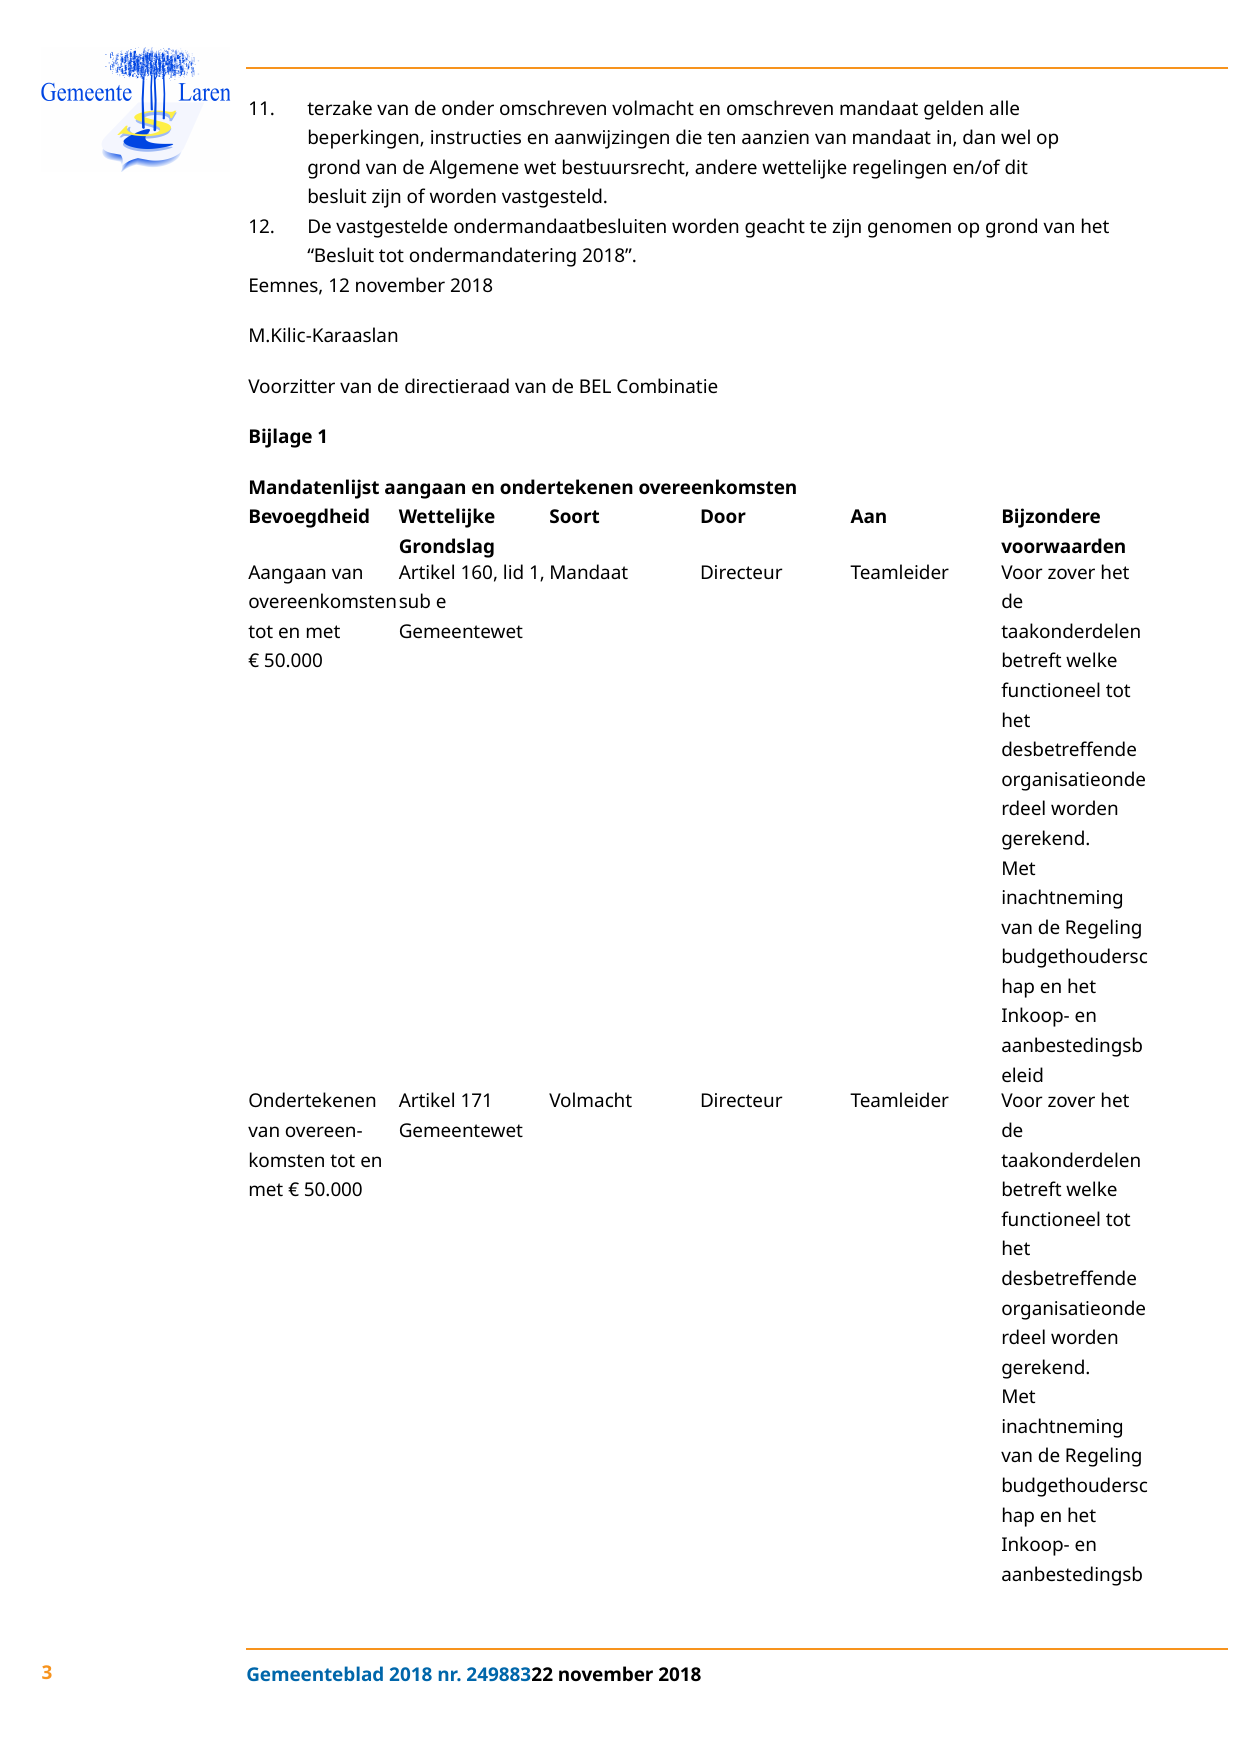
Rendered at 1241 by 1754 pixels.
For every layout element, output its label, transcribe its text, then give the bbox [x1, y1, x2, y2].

text Voorzitter van de directieraad van de BEL Combinatie [248, 373, 1152, 399]
table_cell Voor zover het de taakonderdelen betreft welke functioneel tot het desbetreffende organisatieonderdeel worden gerekend. Met inachtneming van de Regeling budgethouderschap en het Inkoop- en aanbestedingsb [1001, 1088, 1152, 1587]
table_header Wettelijke Grondslag [399, 504, 549, 559]
list grond van de Algemene wet bestuursrecht, andere wettelijke regelingen en/of dit [248, 154, 1152, 180]
table_cell Ondertekenen van overeen-komsten tot en met € 50.000 [248, 1088, 398, 1587]
list De vastgestelde ondermandaatbesluiten worden geacht te zijn genomen op grond van het “Besluit tot ondermandatering 2018”. [248, 213, 1152, 268]
table_cell Teamleider [850, 1088, 1001, 1587]
table_cell Directeur [700, 1088, 850, 1587]
table_cell Artikel 160, lid 1, sub e Gemeentewet [399, 559, 549, 1088]
table_cell Teamleider [850, 559, 1001, 1088]
table_cell Volmacht [549, 1088, 700, 1587]
table_header Soort [549, 504, 700, 559]
table_header Aan [850, 504, 1001, 559]
table_cell Voor zover het de taakonderdelen betreft welke functioneel tot het desbetreffende organisatieonderdeel worden gerekend. Met inachtneming van de Regeling budgethouderschap en het Inkoop- en aanbestedingsbeleid [1001, 559, 1152, 1088]
text Bijlage 1 [248, 423, 1152, 449]
text Mandatenlijst aangaan en ondertekenen overeenkomsten [248, 474, 1152, 500]
list terzake van de onder omschreven volmacht en omschreven mandaat gelden alle [248, 95, 1152, 121]
list beperkingen, instructies en aanwijzingen die ten aanzien van mandaat in, dan wel op [248, 124, 1152, 150]
picture [41, 47, 231, 172]
table_header Door [700, 504, 850, 559]
table_header Bijzondere voorwaarden [1001, 504, 1152, 559]
table_cell Artikel 171 Gemeentewet [399, 1088, 549, 1587]
table_cell Mandaat [549, 559, 700, 1088]
text M.Kilic-Karaaslan [248, 323, 1152, 348]
table_cell Directeur [700, 559, 850, 1088]
text Eemnes, 12 november 2018 [248, 272, 1152, 298]
list besluit zijn of worden vastgesteld. [248, 183, 1152, 209]
table_cell Aangaan van overeenkomsten tot en met € 50.000 [248, 559, 398, 1088]
table_header Bevoegdheid [248, 504, 398, 559]
